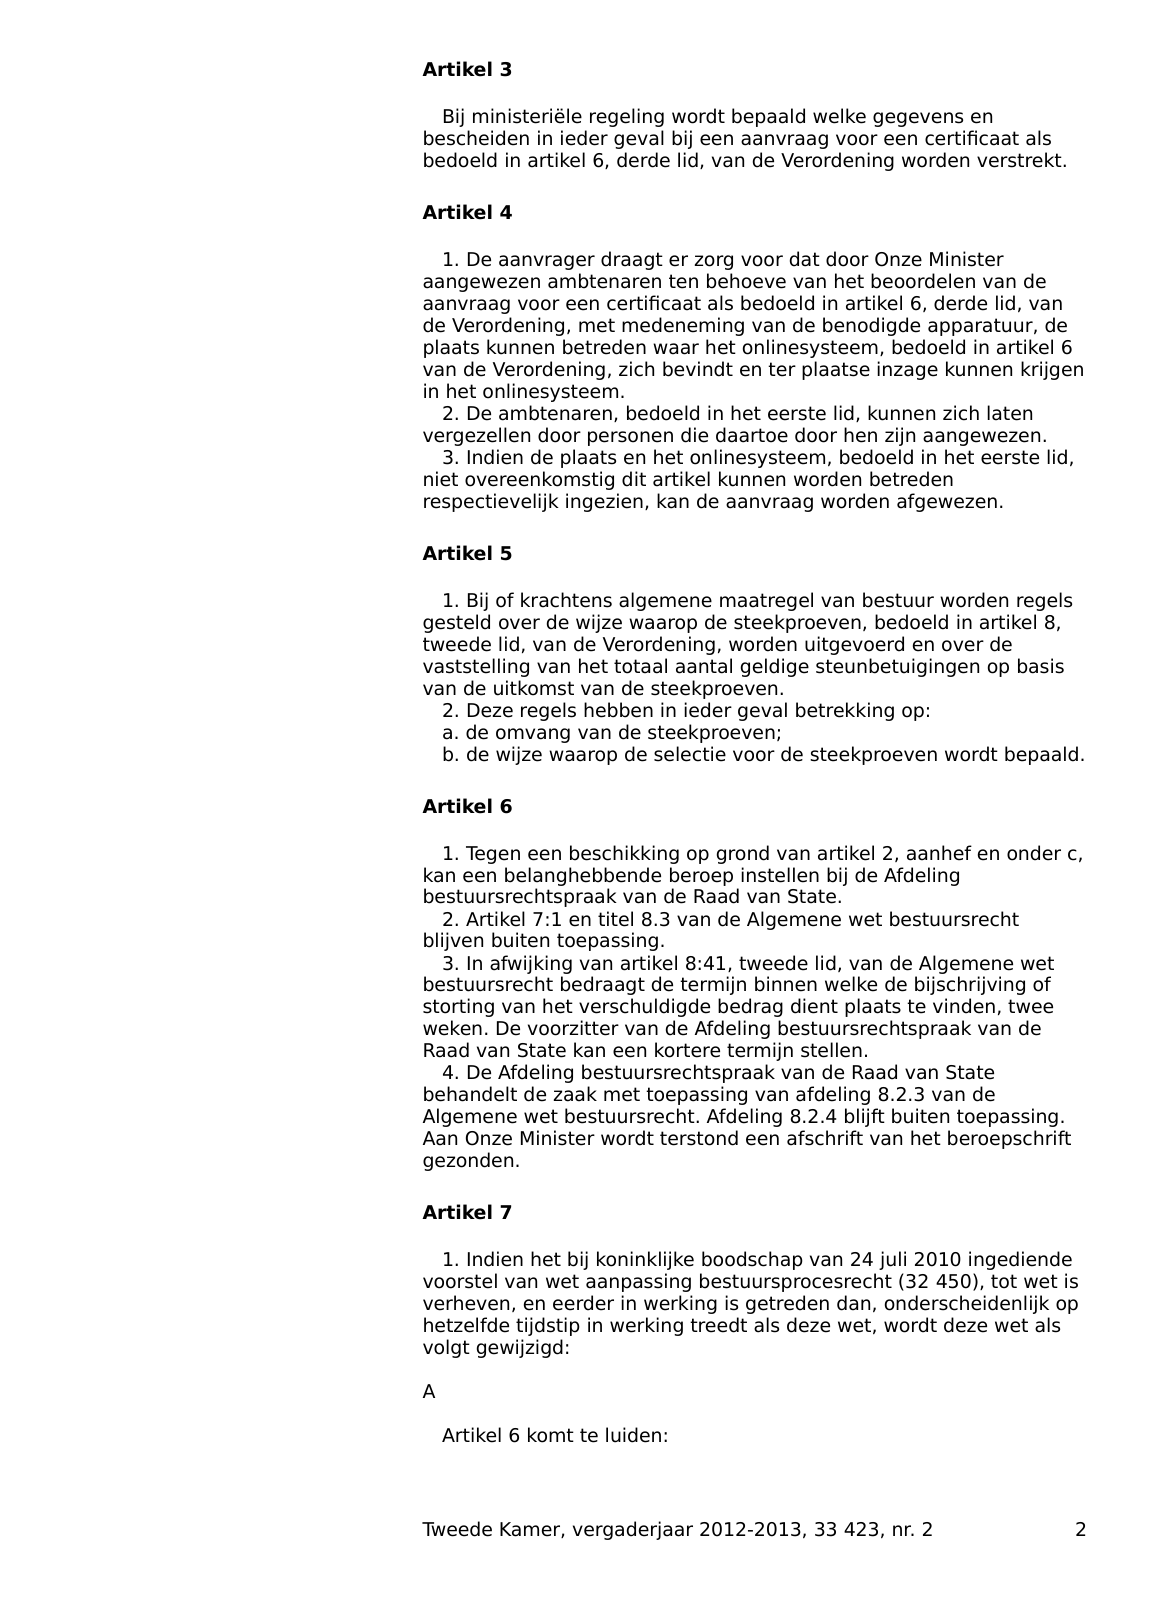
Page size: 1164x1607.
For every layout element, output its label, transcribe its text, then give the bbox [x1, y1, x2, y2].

text 4. De Afdeling bestuursrechtspraak van de Raad van State behandelt de zaak met toepassing van afdeling 8.2.3 van de Algemene wet bestuursrecht. Afdeling 8.2.4 blijft buiten toepassing. Aan Onze Minister wordt terstond een afschrift van het beroepschrift gezonden. [422, 1062, 1087, 1172]
subtitle Artikel 7 [422, 1202, 1087, 1224]
text 3. Indien de plaats en het onlinesysteem, bedoeld in het eerste lid, niet overeenkomstig dit artikel kunnen worden betreden respectievelijk ingezien, kan de aanvraag worden afgewezen. [422, 447, 1087, 513]
subtitle Artikel 4 [422, 202, 1087, 224]
text 1. Bij of krachtens algemene maatregel van bestuur worden regels gesteld over de wijze waarop de steekproeven, bedoeld in artikel 8, tweede lid, van de Verordening, worden uitgevoerd en over de vaststelling van het totaal aantal geldige steunbetuigingen op basis van de uitkomst van de steekproeven. [422, 590, 1087, 699]
text 2. Artikel 7:1 en titel 8.3 van de Algemene wet bestuursrecht blijven buiten toepassing. [422, 908, 1087, 952]
text A [422, 1381, 1087, 1403]
text 1. Tegen een beschikking op grond van artikel 2, aanhef en onder c, kan een belanghebbende beroep instellen bij de Afdeling bestuursrechtspraak van de Raad van State. [422, 842, 1087, 908]
subtitle Artikel 6 [422, 796, 1087, 817]
subtitle Artikel 5 [422, 543, 1087, 565]
text 1. Indien het bij koninklijke boodschap van 24 juli 2010 ingediende voorstel van wet aanpassing bestuursprocesrecht (32 450), tot wet is verheven, en eerder in werking is getreden dan, onderscheidenlijk op hetzelfde tijdstip in werking treedt als deze wet, wordt deze wet als volgt gewijzigd: [422, 1249, 1087, 1359]
text 1. De aanvrager draagt er zorg voor dat door Onze Minister aangewezen ambtenaren ten behoeve van het beoordelen van de aanvraag voor een certificaat als bedoeld in artikel 6, derde lid, van de Verordening, met medeneming van de benodigde apparatuur, de plaats kunnen betreden waar het onlinesysteem, bedoeld in artikel 6 van de Verordening, zich bevindt en ter plaatse inzage kunnen krijgen in het onlinesysteem. [422, 249, 1087, 403]
text 2. Deze regels hebben in ieder geval betrekking op: [422, 699, 1087, 722]
text b. de wijze waarop de selectie voor de steekproeven wordt bepaald. [422, 743, 1087, 766]
text Bij ministeriële regeling wordt bepaald welke gegevens en bescheiden in ieder geval bij een aanvraag voor een certificaat als bedoeld in artikel 6, derde lid, van de Verordening worden verstrekt. [422, 106, 1087, 172]
text Artikel 6 komt te luiden: [422, 1425, 1087, 1447]
text 2. De ambtenaren, bedoeld in het eerste lid, kunnen zich laten vergezellen door personen die daartoe door hen zijn aangewezen. [422, 403, 1087, 447]
text a. de omvang van de steekproeven; [422, 722, 1087, 743]
text 3. In afwijking van artikel 8:41, tweede lid, van de Algemene wet bestuursrecht bedraagt de termijn binnen welke de bijschrijving of storting van het verschuldigde bedrag dient plaats te vinden, twee weken. De voorzitter van de Afdeling bestuursrechtspraak van de Raad van State kan een kortere termijn stellen. [422, 952, 1087, 1062]
subtitle Artikel 3 [422, 59, 1087, 81]
